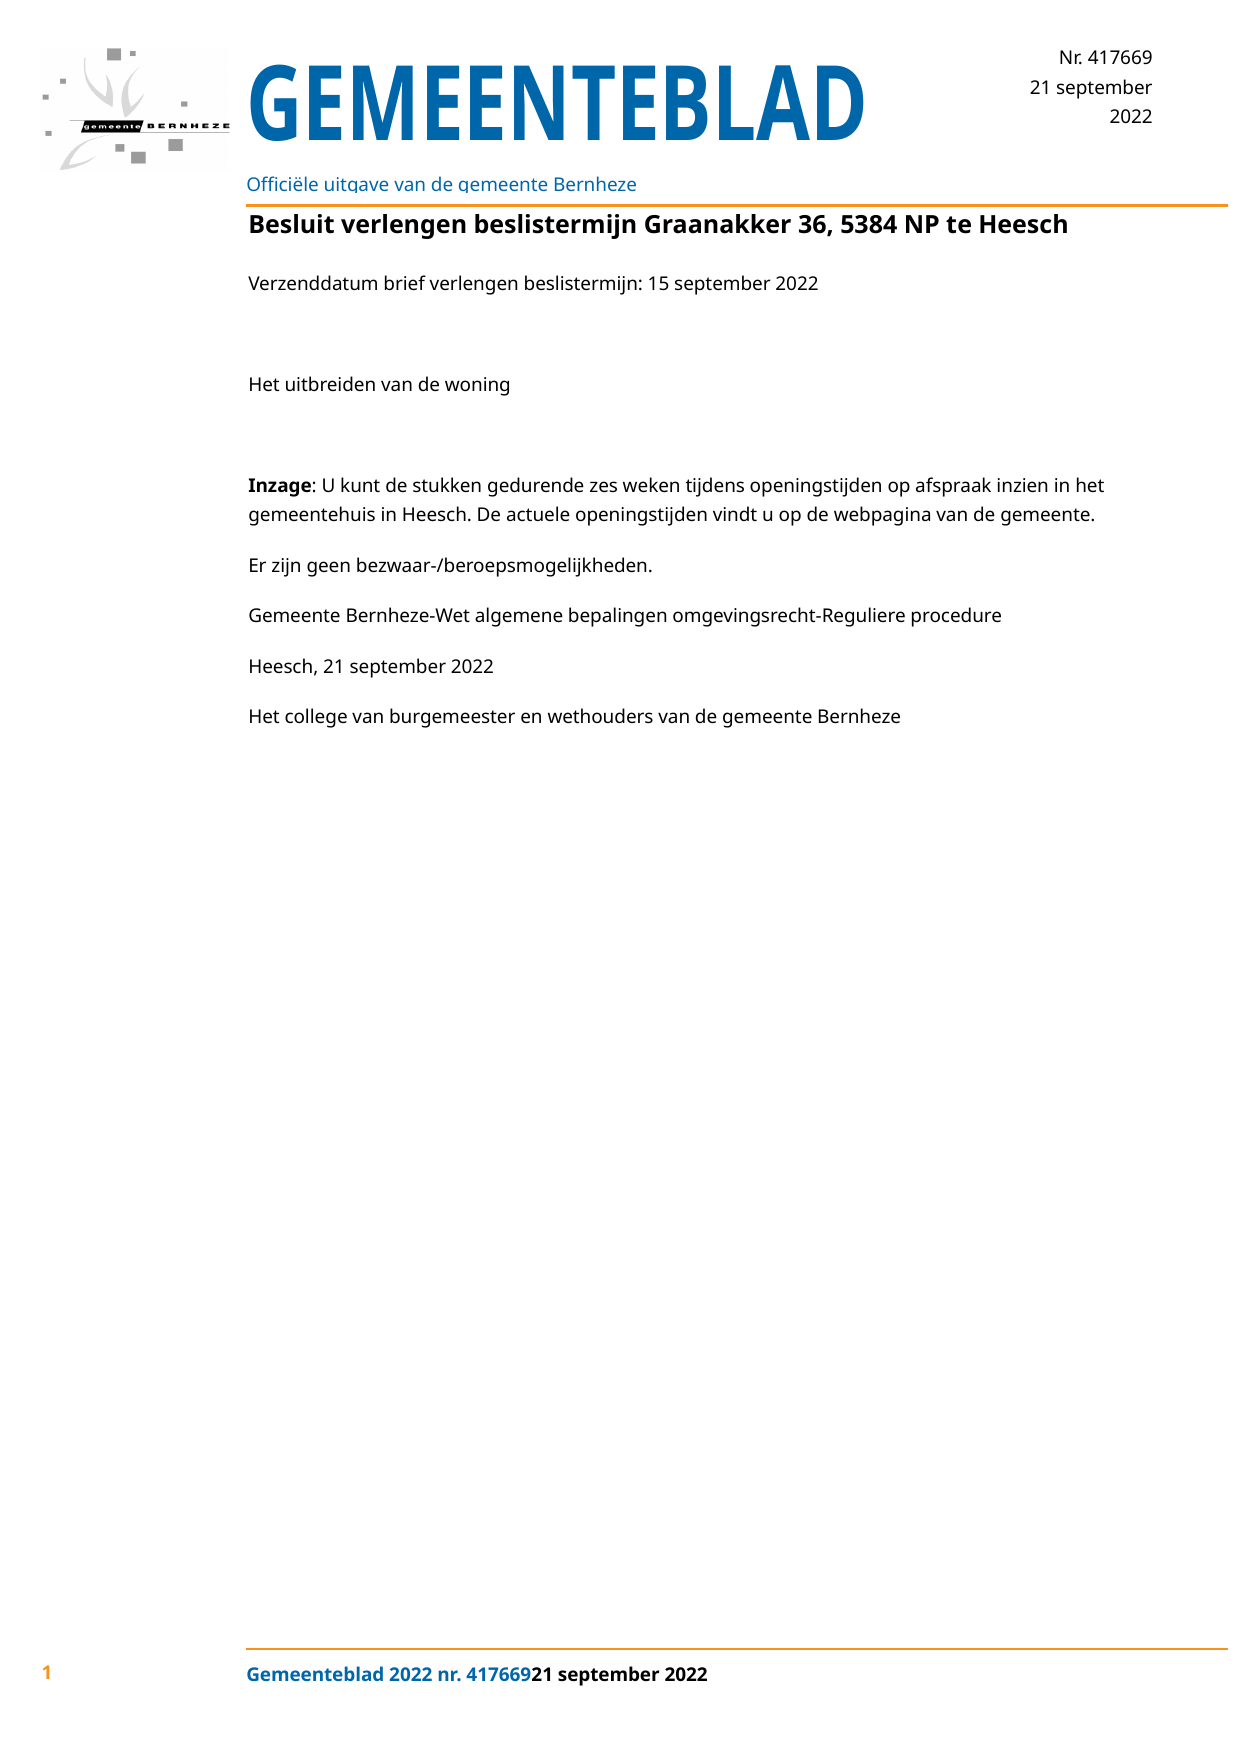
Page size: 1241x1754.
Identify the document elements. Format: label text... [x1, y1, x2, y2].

text Besluit verlengen beslistermijn Graanakker 36, 5384 NP te Heesch [248, 207, 1152, 241]
text Verzenddatum brief verlengen beslistermijn: 15 september 2022 [248, 270, 1152, 296]
text Het college van burgemeester en wethouders van de gemeente Bernheze [248, 703, 1152, 729]
text Er zijn geen bezwaar-/beroepsmogelijkheden. [248, 552, 1152, 578]
text Gemeente Bernheze-Wet algemene bepalingen omgevingsrecht-Reguliere procedure [248, 602, 1152, 628]
text Heesch, 21 september 2022 [248, 653, 1152, 678]
text Inzage: U kunt de stukken gedurende zes weken tijdens openingstijden op afspraak inzien in het gemeentehuis in Heesch. De actuele openingstijden vindt u op de webpagina van de gemeente. [248, 472, 1152, 527]
picture [41, 47, 231, 172]
text Het uitbreiden van de woning [248, 371, 1152, 397]
